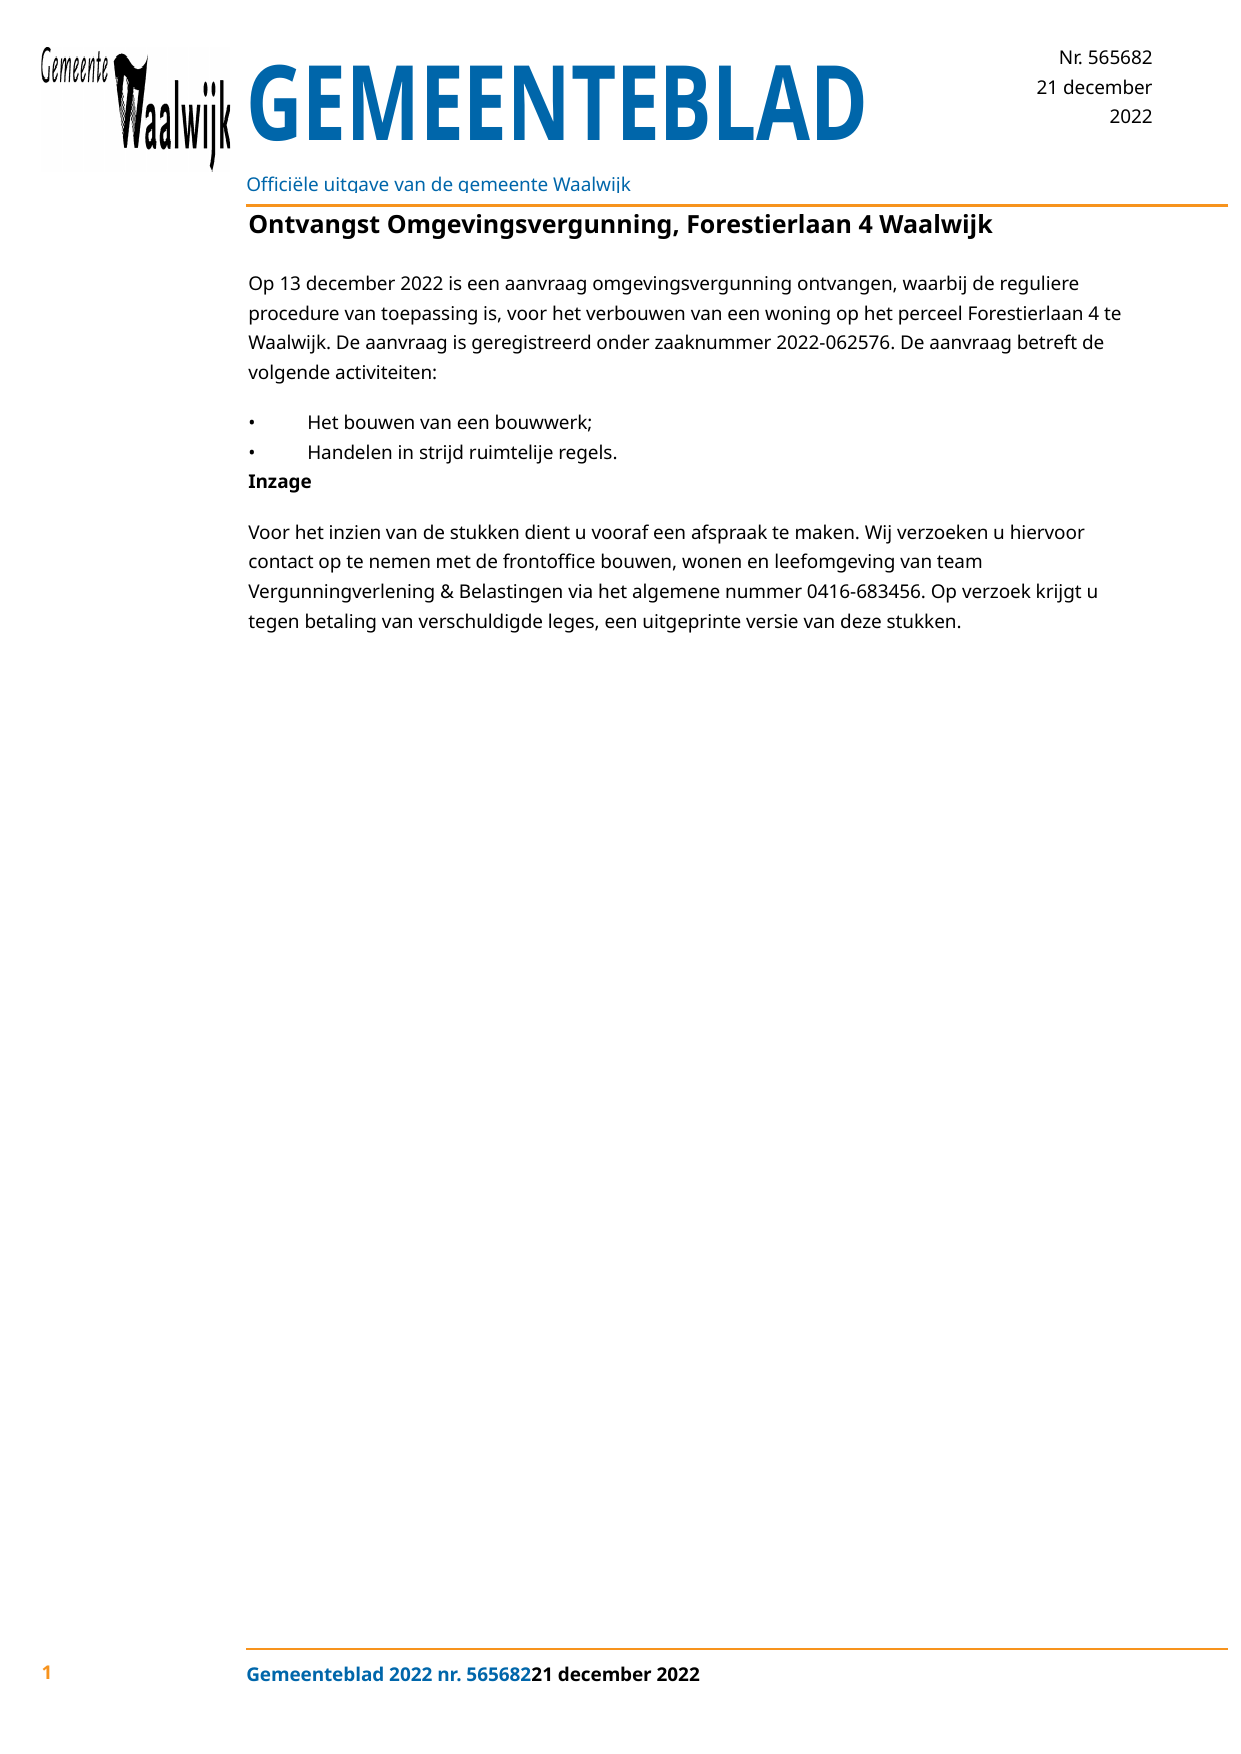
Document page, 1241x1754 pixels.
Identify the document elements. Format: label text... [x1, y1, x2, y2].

list Handelen in strijd ruimtelije regels. [248, 439, 1152, 465]
text Inzage [248, 469, 1152, 494]
text Voor het inzien van de stukken dient u vooraf een afspraak te maken. Wij verzoeken u hiervoor contact op te nemen met de frontoffice bouwen, wonen en leefomgeving van team Vergunningverlening & Belastingen via het algemene nummer 0416-683456. Op verzoek krijgt u tegen betaling van verschuldigde leges, een uitgeprinte versie van deze stukken. [248, 519, 1152, 633]
text Op 13 december 2022 is een aanvraag omgevingsvergunning ontvangen, waarbij de reguliere procedure van toepassing is, voor het verbouwen van een woning op het perceel Forestierlaan 4 te Waalwijk. De aanvraag is geregistreerd onder zaaknummer 2022-062576. De aanvraag betreft de volgende activiteiten: [248, 270, 1152, 385]
list Het bouwen van een bouwwerk; [248, 409, 1152, 435]
picture [41, 47, 231, 172]
text Ontvangst Omgevingsvergunning, Forestierlaan 4 Waalwijk [248, 207, 1152, 241]
